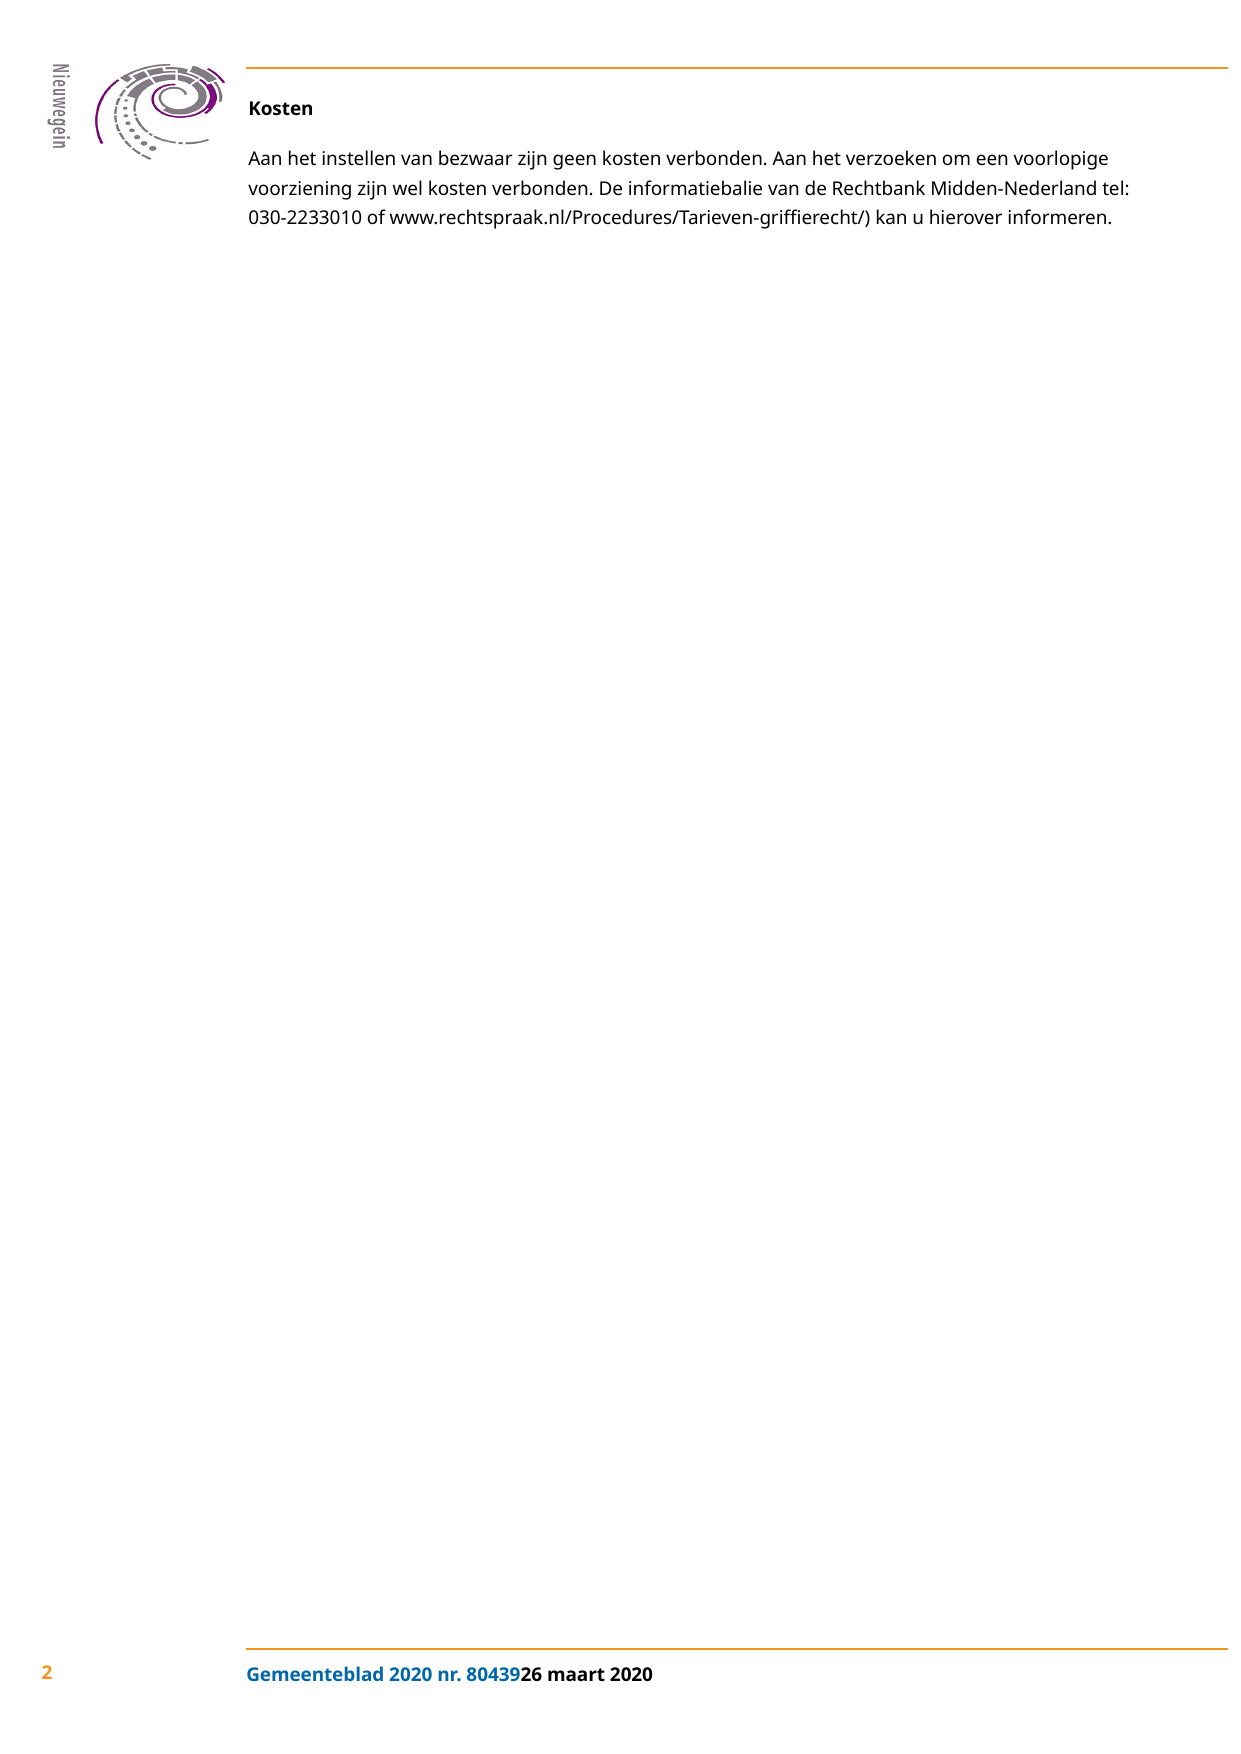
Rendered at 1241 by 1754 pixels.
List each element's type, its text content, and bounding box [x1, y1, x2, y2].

text Aan het instellen van bezwaar zijn geen kosten verbonden. Aan het verzoeken om een voorlopige voorziening zijn wel kosten verbonden. De informatiebalie van de Rechtbank Midden-Nederland tel: 030-2233010 of www.rechtspraak.nl/Procedures/Tarieven-griffierecht/) kan u hierover informeren. [248, 145, 1152, 230]
text Kosten [248, 95, 1152, 121]
picture [41, 47, 231, 172]
